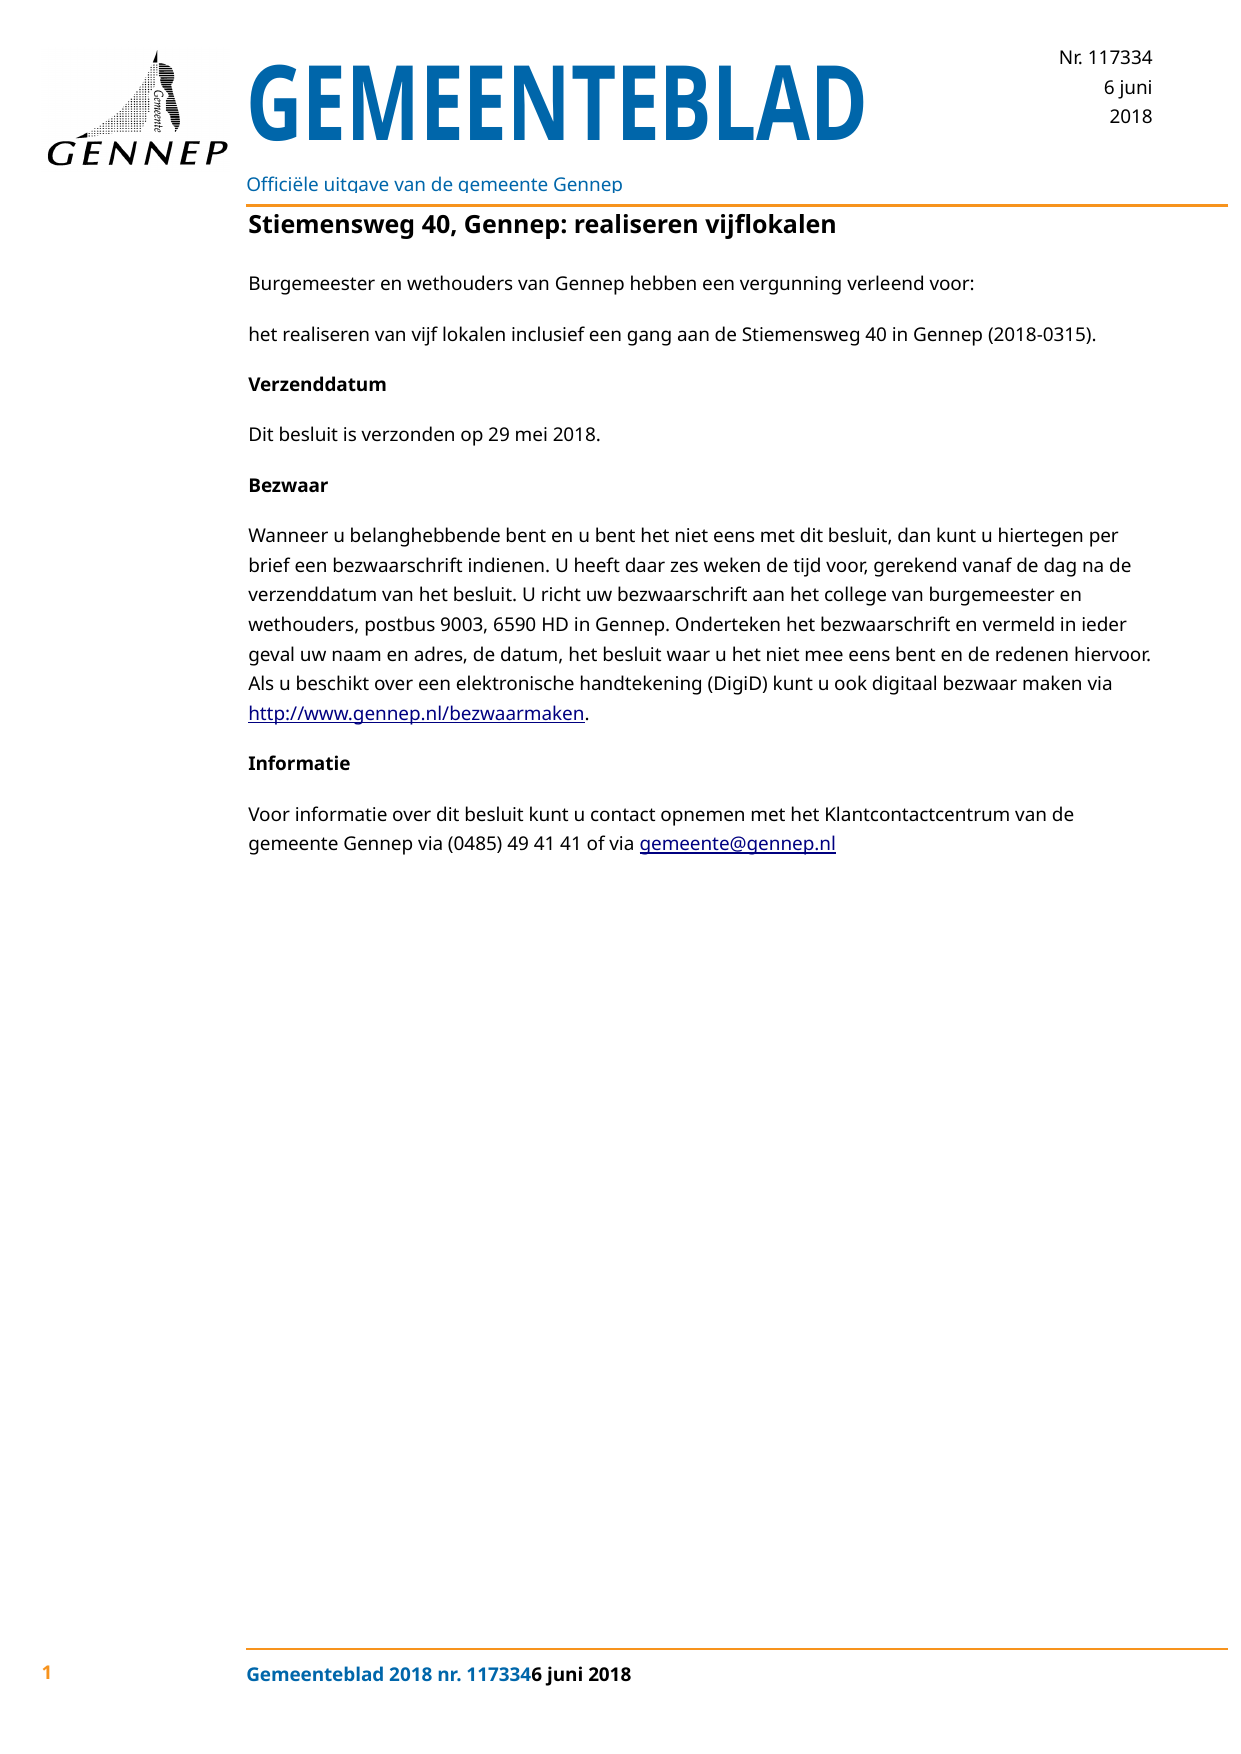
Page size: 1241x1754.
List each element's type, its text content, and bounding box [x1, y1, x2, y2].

text Dit besluit is verzonden op 29 mei 2018. [248, 422, 1152, 447]
text Voor informatie over dit besluit kunt u contact opnemen met het Klantcontactcentrum van de gemeente Gennep via (0485) 49 41 41 of via gemeente@gennep.nl [248, 801, 1152, 856]
picture [41, 47, 231, 172]
text Wanneer u belanghebbende bent en u bent het niet eens met dit besluit, dan kunt u hiertegen per brief een bezwaarschrift indienen. U heeft daar zes weken de tijd voor, gerekend vanaf de dag na de verzenddatum van het besluit. U richt uw bezwaarschrift aan het college van burgemeester en wethouders, postbus 9003, 6590 HD in Gennep. Onderteken het bezwaarschrift en vermeld in ieder geval uw naam en adres, de datum, het besluit waar u het niet mee eens bent en de redenen hiervoor. Als u beschikt over een elektronische handtekening (DigiD) kunt u ook digitaal bezwaar maken via http://www.gennep.nl/bezwaarmaken. [248, 522, 1152, 726]
text Burgemeester en wethouders van Gennep hebben een vergunning verleend voor: [248, 270, 1152, 296]
text Bezwaar [248, 472, 1152, 498]
text het realiseren van vijf lokalen inclusief een gang aan de Stiemensweg 40 in Gennep (2018-0315). [248, 321, 1152, 346]
text Verzenddatum [248, 371, 1152, 397]
text Informatie [248, 750, 1152, 776]
text Stiemensweg 40, Gennep: realiseren vijflokalen [248, 207, 1152, 241]
